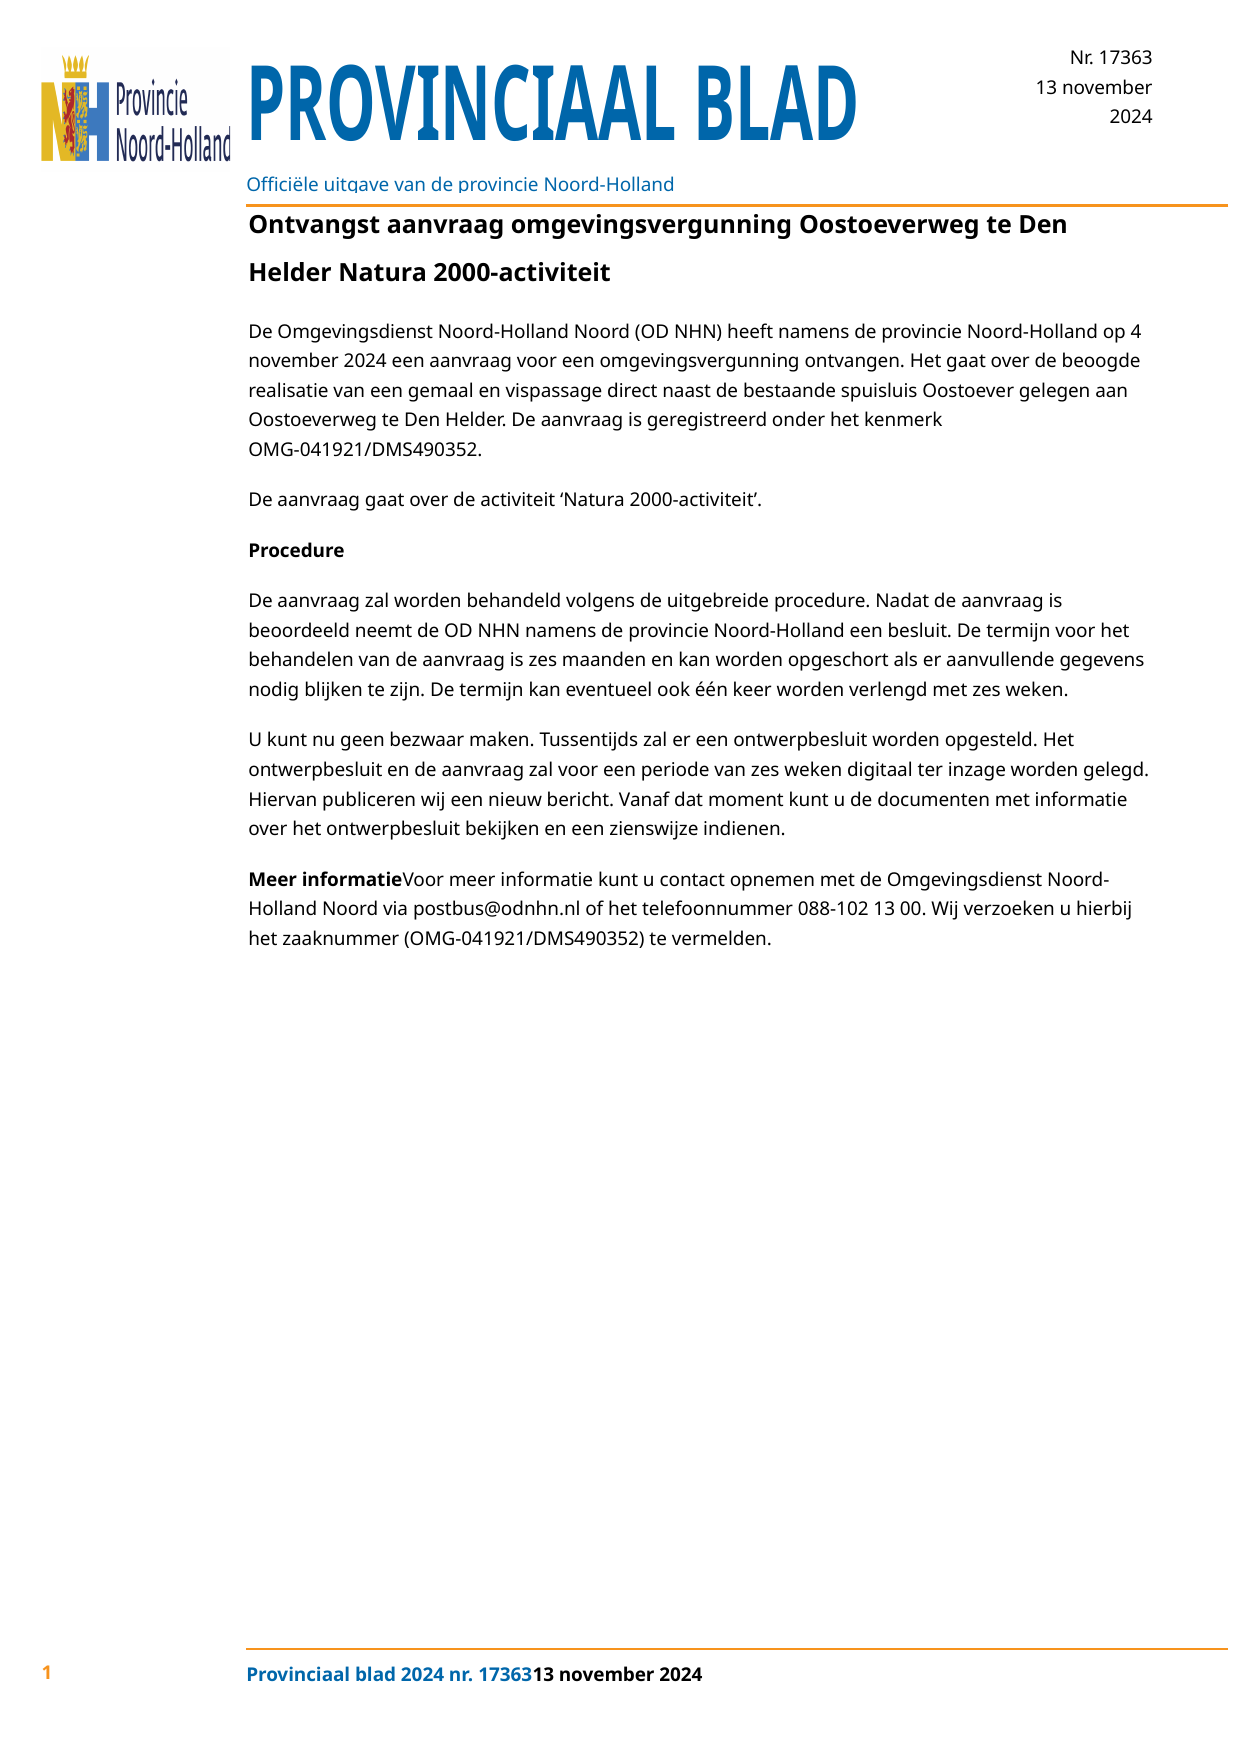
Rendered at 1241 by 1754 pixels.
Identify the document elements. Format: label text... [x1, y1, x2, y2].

text Procedure [248, 537, 1152, 563]
text Ontvangst aanvraag omgevingsvergunning Oostoeverweg te Den Helder Natura 2000-activiteit [248, 207, 1152, 288]
picture [41, 47, 231, 172]
text Meer informatieVoor meer informatie kunt u contact opnemen met de Omgevingsdienst Noord-Holland Noord via postbus@odnhn.nl of het telefoonnummer 088-102 13 00. Wij verzoeken u hierbij het zaaknummer (OMG-041921/DMS490352) te vermelden. [248, 866, 1152, 951]
text De aanvraag gaat over de activiteit ‘Natura 2000-activiteit’. [248, 487, 1152, 512]
text De aanvraag zal worden behandeld volgens de uitgebreide procedure. Nadat de aanvraag is beoordeeld neemt de OD NHN namens de provincie Noord-Holland een besluit. De termijn voor het behandelen van de aanvraag is zes maanden en kan worden opgeschort als er aanvullende gegevens nodig blijken te zijn. De termijn kan eventueel ook één keer worden verlengd met zes weken. [248, 587, 1152, 702]
text De Omgevingsdienst Noord-Holland Noord (OD NHN) heeft namens de provincie Noord-Holland op 4 november 2024 een aanvraag voor een omgevingsvergunning ontvangen. Het gaat over de beoogde realisatie van een gemaal en vispassage direct naast de bestaande spuisluis Oostoever gelegen aan Oostoeverweg te Den Helder. De aanvraag is geregistreerd onder het kenmerk OMG-041921/DMS490352. [248, 318, 1152, 462]
text U kunt nu geen bezwaar maken. Tussentijds zal er een ontwerpbesluit worden opgesteld. Het ontwerpbesluit en de aanvraag zal voor een periode van zes weken digitaal ter inzage worden gelegd. Hiervan publiceren wij een nieuw bericht. Vanaf dat moment kunt u de documenten met informatie over het ontwerpbesluit bekijken en een zienswijze indienen. [248, 727, 1152, 841]
